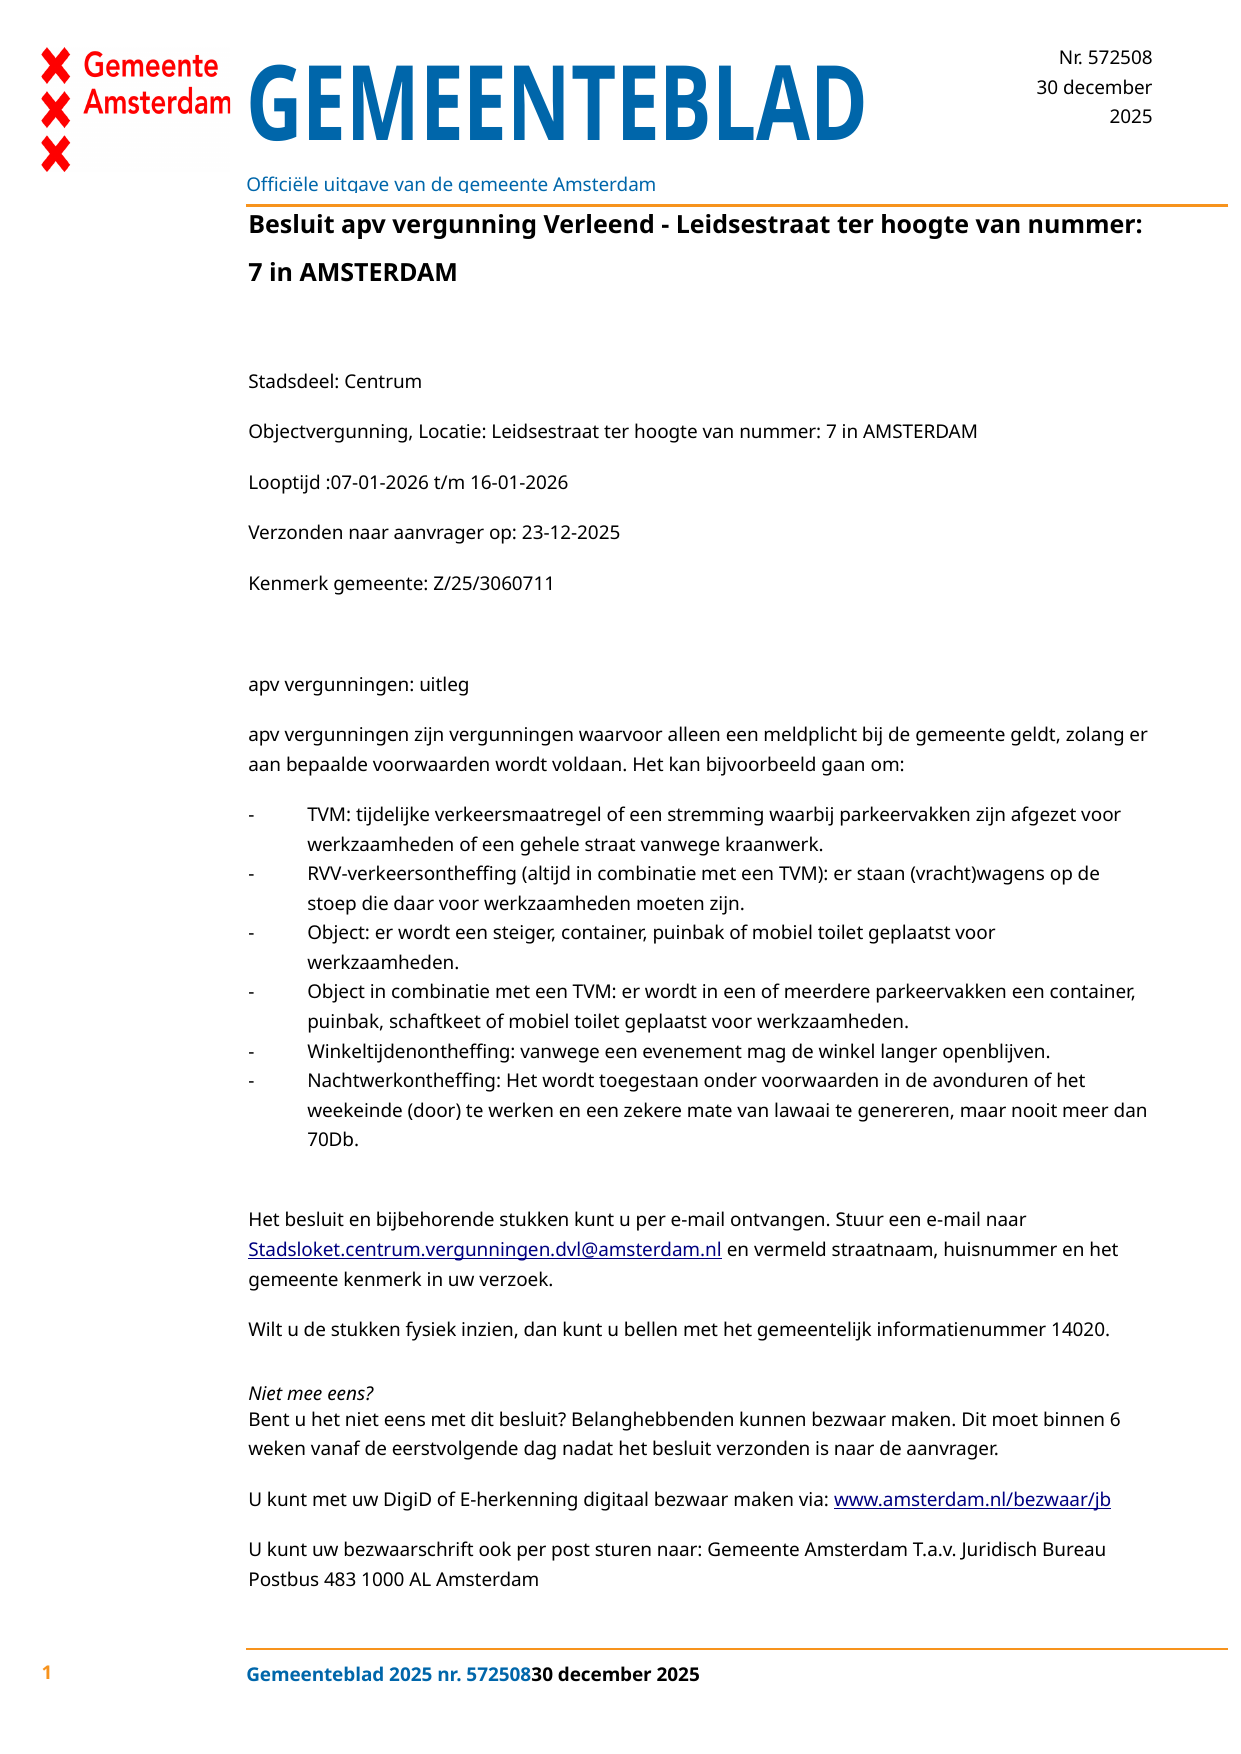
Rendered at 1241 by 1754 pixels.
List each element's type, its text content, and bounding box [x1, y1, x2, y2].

text Stadsdeel: Centrum [248, 368, 1152, 394]
text Bent u het niet eens met dit besluit? Belanghebbenden kunnen bezwaar maken. Dit moet binnen 6 weken vanaf de eerstvolgende dag nadat het besluit verzonden is naar de aanvrager. [248, 1406, 1152, 1461]
text Niet mee eens? [248, 1380, 1152, 1406]
text Objectvergunning, Locatie: Leidsestraat ter hoogte van nummer: 7 in AMSTERDAM [248, 419, 1152, 444]
text U kunt uw bezwaarschrift ook per post sturen naar: Gemeente Amsterdam T.a.v. Juridisch Bureau Postbus 483 1000 AL Amsterdam [248, 1536, 1152, 1592]
text Verzonden naar aanvrager op: 23-12-2025 [248, 519, 1152, 545]
list TVM: tijdelijke verkeersmaatregel of een stremming waarbij parkeervakken zijn afgezet voor werkzaamheden of een gehele straat vanwege kraanwerk. [248, 801, 1152, 857]
list Object in combinatie met een TVM: er wordt in een of meerdere parkeervakken een container, puinbak, schaftkeet of mobiel toilet geplaatst voor werkzaamheden. [248, 979, 1152, 1034]
text Het besluit en bijbehorende stukken kunt u per e-mail ontvangen. Stuur een e-mail naar Stadsloket.centrum.vergunningen.dvl@amsterdam.nl en vermeld straatnaam, huisnummer en het gemeente kenmerk in uw verzoek. [248, 1207, 1152, 1292]
text apv vergunningen: uitleg [248, 671, 1152, 697]
text U kunt met uw DigiD of E-herkenning digitaal bezwaar maken via: www.amsterdam.nl/bezwaar/jb [248, 1486, 1152, 1512]
list Object: er wordt een steiger, container, puinbak of mobiel toilet geplaatst voor werkzaamheden. [248, 919, 1152, 975]
text Looptijd :07-01-2026 t/m 16-01-2026 [248, 469, 1152, 495]
text apv vergunningen zijn vergunningen waarvoor alleen een meldplicht bij de gemeente geldt, zolang er aan bepaalde voorwaarden wordt voldaan. Het kan bijvoorbeeld gaan om: [248, 721, 1152, 777]
text Wilt u de stukken fysiek inzien, dan kunt u bellen met het gemeentelijk informatienummer 14020. [248, 1316, 1152, 1342]
list RVV-verkeersontheffing (altijd in combinatie met een TVM): er staan (vracht)wagens op de stoep die daar voor werkzaamheden moeten zijn. [248, 860, 1152, 916]
list Nachtwerkontheffing: Het wordt toegestaan onder voorwaarden in de avonduren of het weekeinde (door) te werken en een zekere mate van lawaai te genereren, maar nooit meer dan 70Db. [248, 1067, 1152, 1152]
list Winkeltijdenontheffing: vanwege een evenement mag de winkel langer openblijven. [248, 1038, 1152, 1064]
text Besluit apv vergunning Verleend - Leidsestraat ter hoogte van nummer: 7 in AMSTERDAM [248, 207, 1152, 288]
picture [41, 47, 231, 172]
text Kenmerk gemeente: Z/25/3060711 [248, 570, 1152, 596]
